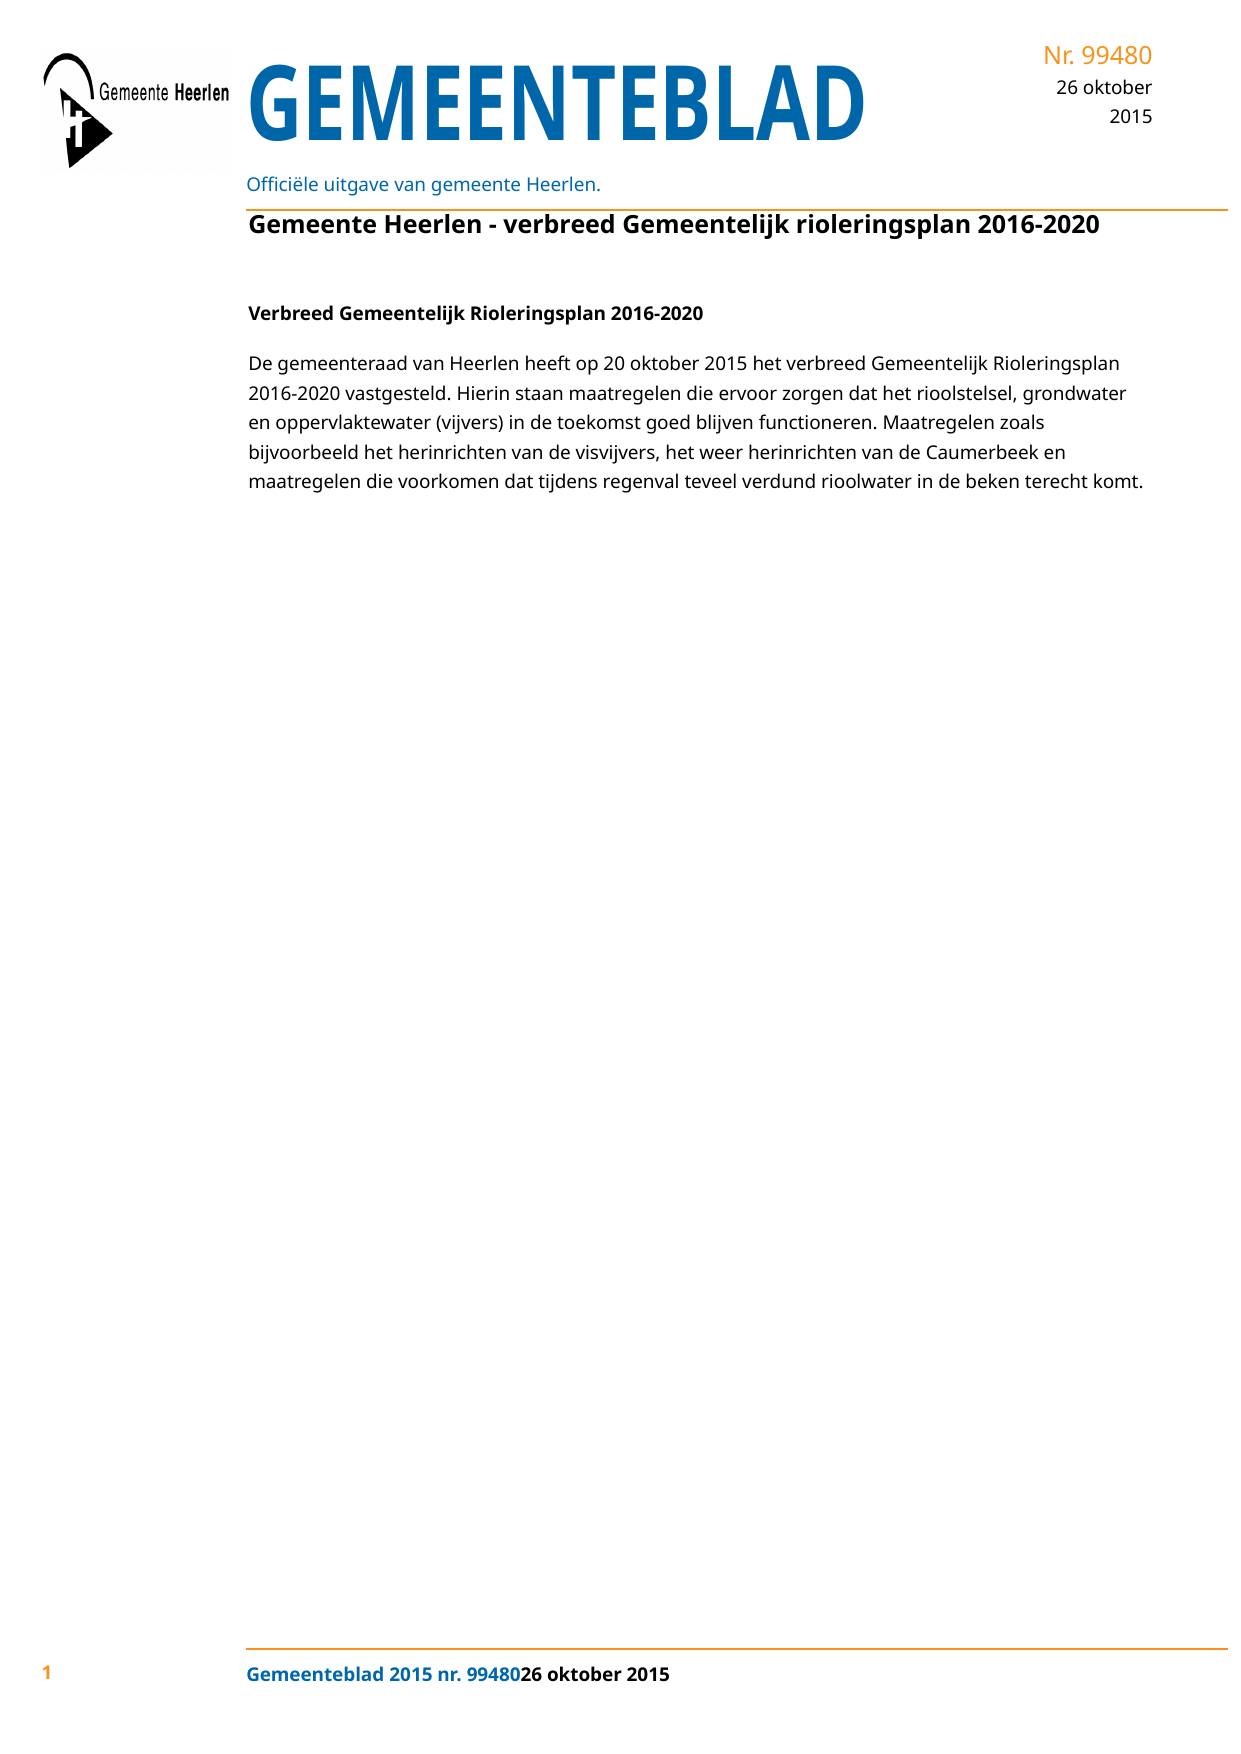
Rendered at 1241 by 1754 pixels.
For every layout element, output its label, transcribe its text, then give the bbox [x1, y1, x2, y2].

text De gemeenteraad van Heerlen heeft op 20 oktober 2015 het verbreed Gemeentelijk Rioleringsplan 2016-2020 vastgesteld. Hierin staan maatregelen die ervoor zorgen dat het rioolstelsel, grondwater en oppervlaktewater (vijvers) in de toekomst goed blijven functioneren. Maatregelen zoals bijvoorbeeld het herinrichten van de visvijvers, het weer herinrichten van de Caumerbeek en maatregelen die voorkomen dat tijdens regenval teveel verdund rioolwater in de beken terecht komt. [248, 350, 1152, 494]
text Verbreed Gemeentelijk Rioleringsplan 2016-2020 [248, 300, 1152, 326]
text Gemeente Heerlen - verbreed Gemeentelijk rioleringsplan 2016-2020 [248, 211, 1152, 241]
picture [41, 47, 231, 172]
